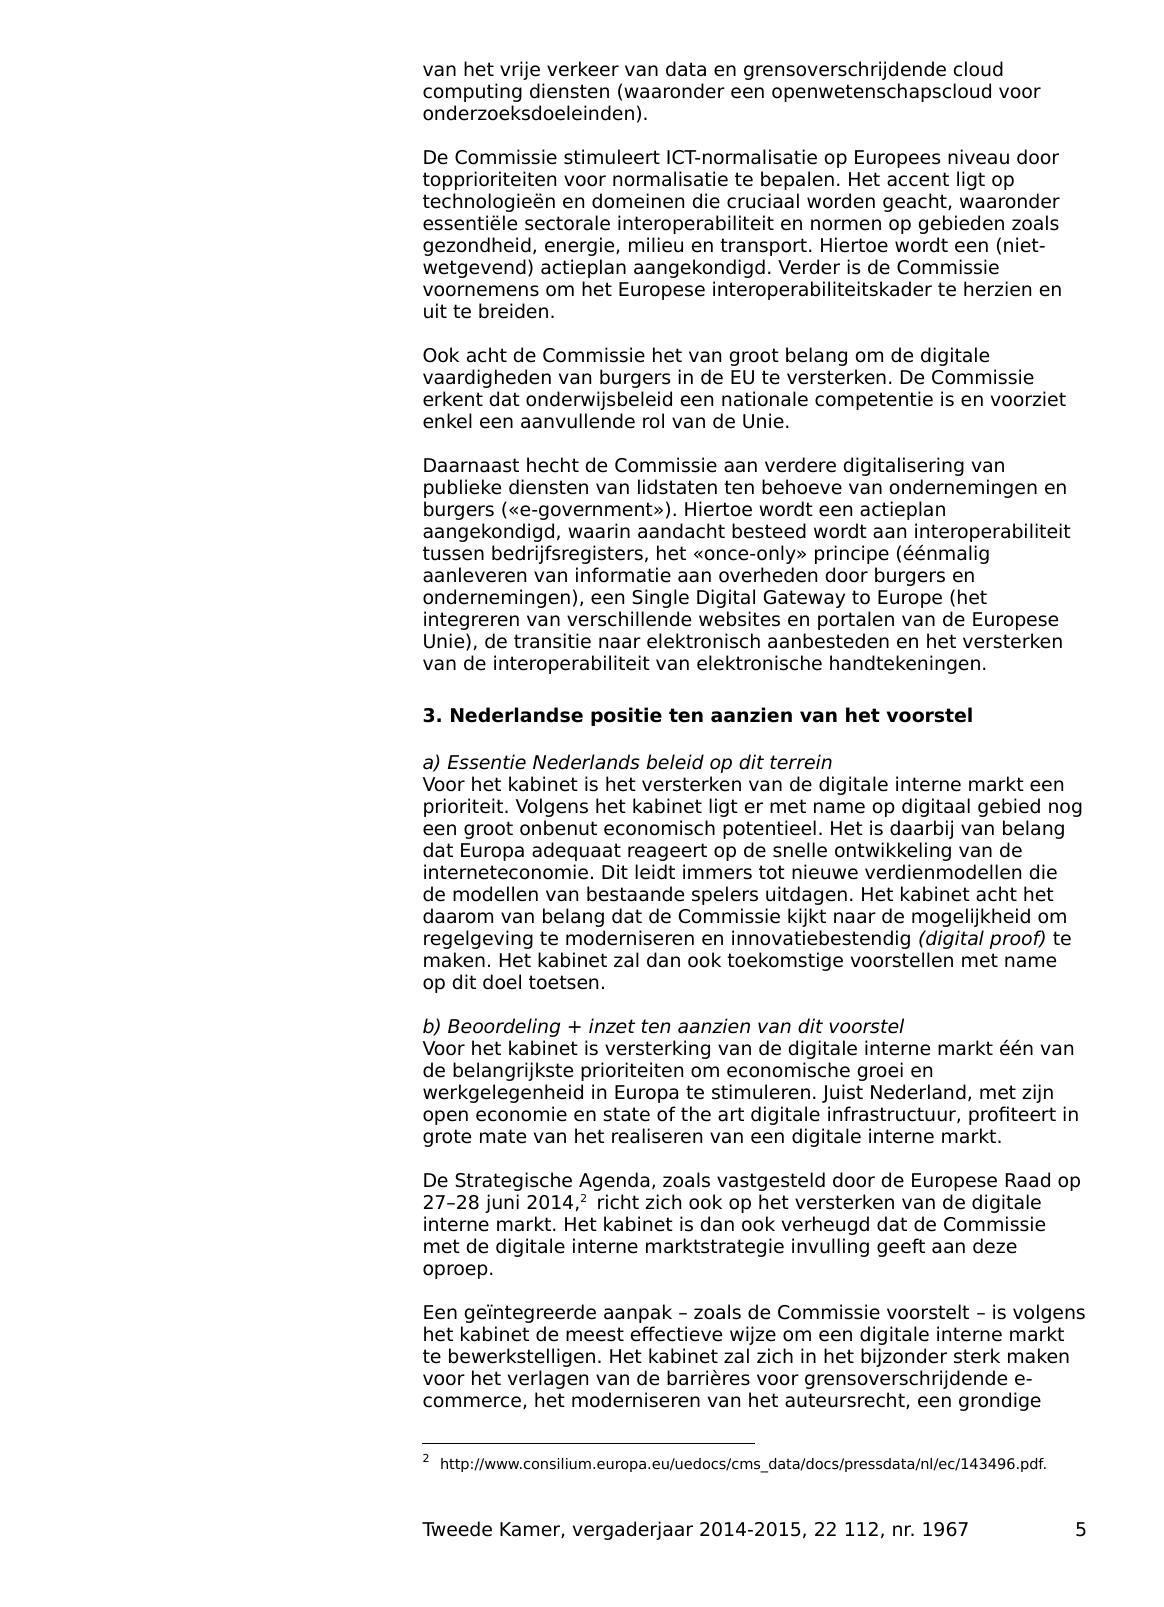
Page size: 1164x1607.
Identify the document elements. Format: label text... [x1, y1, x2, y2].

text Daarnaast hecht de Commissie aan verdere digitalisering van publieke diensten van lidstaten ten behoeve van ondernemingen en burgers («e-government»). Hiertoe wordt een actieplan aangekondigd, waarin aandacht besteed wordt aan interoperabiliteit tussen bedrijfsregisters, het «once-only» principe (éénmalig aanleveren van informatie aan overheden door burgers en ondernemingen), een Single Digital Gateway to Europe (het integreren van verschillende websites en portalen van de Europese Unie), de transitie naar elektronisch aanbesteden en het versterken van de interoperabiliteit van elektronische handtekeningen. [422, 455, 1087, 675]
text Voor het kabinet is het versterken van de digitale interne markt een prioriteit. Volgens het kabinet ligt er met name op digitaal gebied nog een groot onbenut economisch potentieel. Het is daarbij van belang dat Europa adequaat reageert op de snelle ontwikkeling van de interneteconomie. Dit leidt immers tot nieuwe verdienmodellen die de modellen van bestaande spelers uitdagen. Het kabinet acht het daarom van belang dat de Commissie kijkt naar de mogelijkheid om regelgeving te moderniseren en innovatiebestendig (digital proof) te maken. Het kabinet zal dan ook toekomstige voorstellen met name op dit doel toetsen. [422, 774, 1087, 994]
subtitle 3. Nederlandse positie ten aanzien van het voorstel [422, 705, 1087, 727]
text De Commissie stimuleert ICT-normalisatie op Europees niveau door topprioriteiten voor normalisatie te bepalen. Het accent ligt op technologieën en domeinen die cruciaal worden geacht, waaronder essentiële sectorale interoperabiliteit en normen op gebieden zoals gezondheid, energie, milieu en transport. Hiertoe wordt een (niet-wetgevend) actieplan aangekondigd. Verder is de Commissie voornemens om het Europese interoperabiliteitskader te herzien en uit te breiden. [422, 147, 1087, 323]
text De Strategische Agenda, zoals vastgesteld door de Europese Raad op 27–28 juni 2014, richt zich ook op het versterken van de digitale interne markt. Het kabinet is dan ook verheugd dat de Commissie met de digitale interne marktstrategie invulling geeft aan deze oproep. [422, 1170, 1087, 1280]
text Een geïntegreerde aanpak – zoals de Commissie voorstelt – is volgens het kabinet de meest effectieve wijze om een digitale interne markt te bewerkstelligen. Het kabinet zal zich in het bijzonder sterk maken voor het verlagen van de barrières voor grensoverschrijdende e-commerce, het moderniseren van het auteursrecht, een grondige [422, 1302, 1087, 1412]
text Voor het kabinet is versterking van de digitale interne markt één van de belangrijkste prioriteiten om economische groei en werkgelegenheid in Europa te stimuleren. Juist Nederland, met zijn open economie en state of the art digitale infrastructuur, profiteert in grote mate van het realiseren van een digitale interne markt. [422, 1038, 1087, 1148]
text http://www.consilium.europa.eu/uedocs/cms_data/docs/pressdata/nl/ec/143496.pdf. [422, 1452, 1087, 1474]
text van het vrije verkeer van data en grensoverschrijdende cloud computing diensten (waaronder een openwetenschapscloud voor onderzoeksdoeleinden). [422, 59, 1087, 125]
subtitle a) Essentie Nederlands beleid op dit terrein [422, 752, 1087, 774]
text Ook acht de Commissie het van groot belang om de digitale vaardigheden van burgers in de EU te versterken. De Commissie erkent dat onderwijsbeleid een nationale competentie is en voorziet enkel een aanvullende rol van de Unie. [422, 345, 1087, 433]
subtitle b) Beoordeling + inzet ten aanzien van dit voorstel [422, 1016, 1087, 1038]
